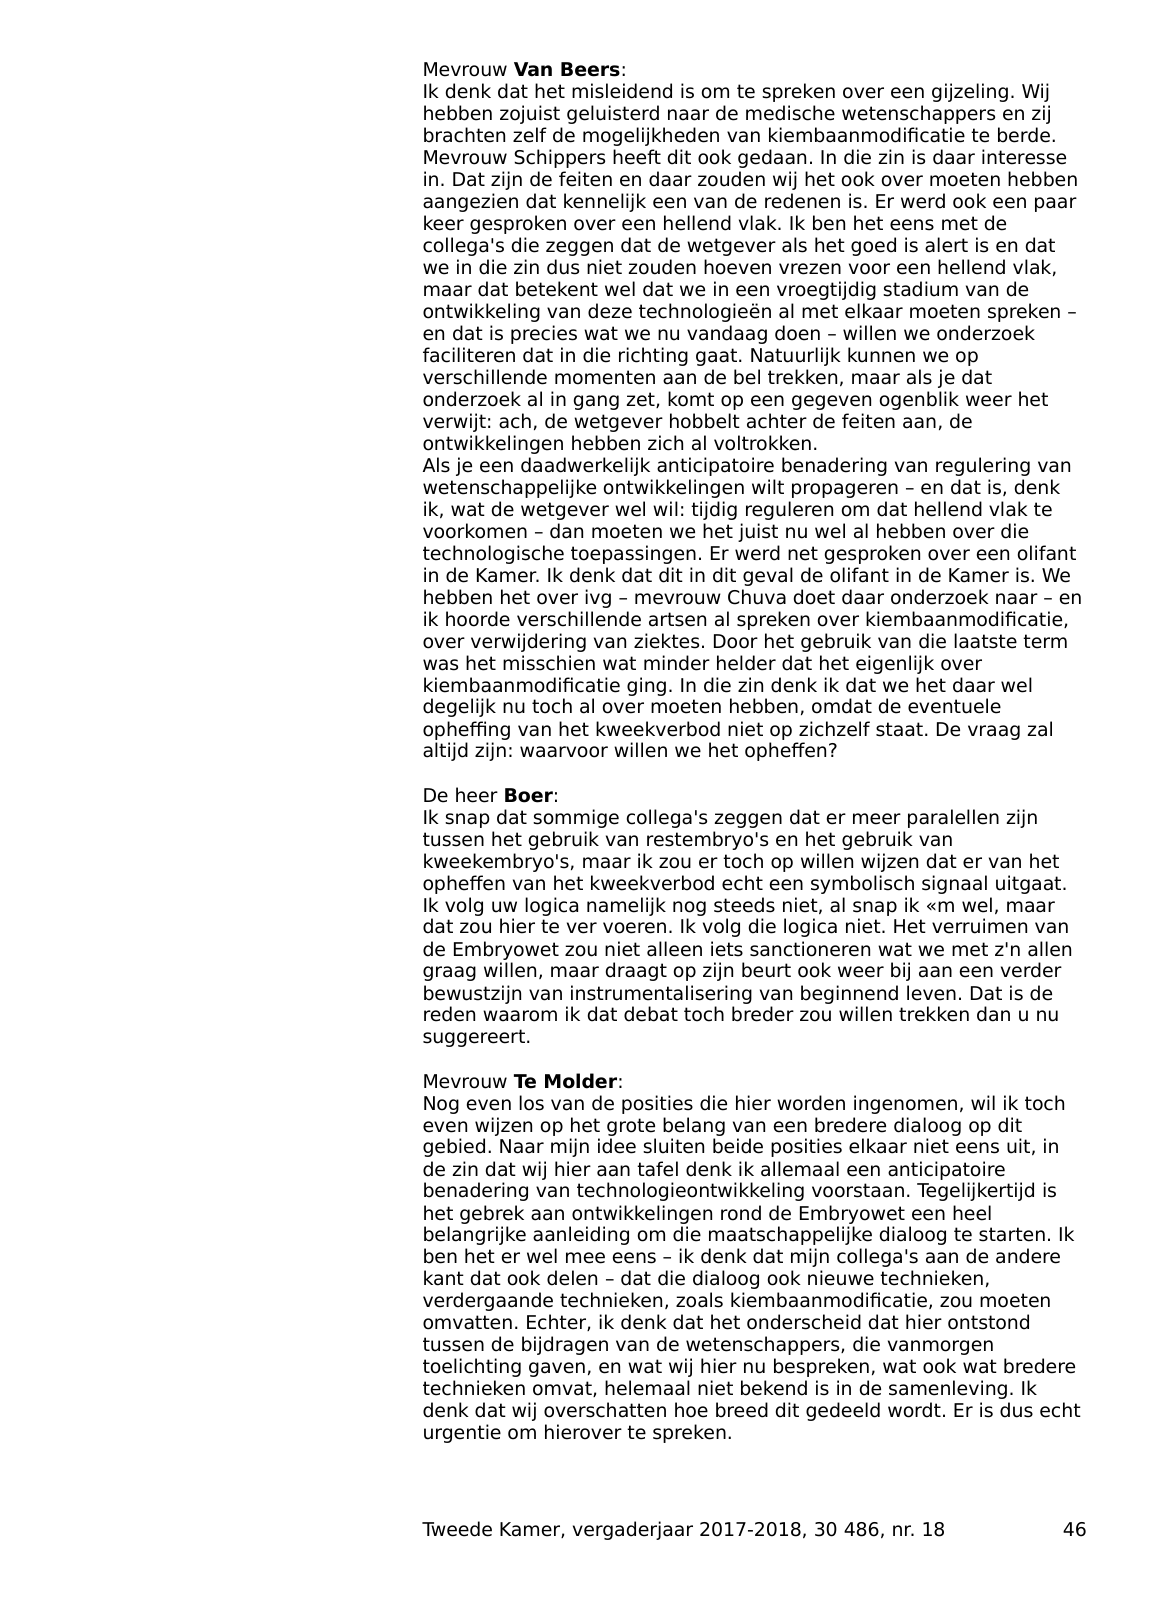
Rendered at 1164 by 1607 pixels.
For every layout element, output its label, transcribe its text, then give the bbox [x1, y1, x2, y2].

text Mevrouw Te Molder: [422, 1071, 1087, 1092]
text Mevrouw Van Beers: [422, 59, 1087, 81]
text De heer Boer: [422, 784, 1087, 807]
text Ik snap dat sommige collega's zeggen dat er meer paralellen zijn tussen het gebruik van restembryo's en het gebruik van kweekembryo's, maar ik zou er toch op willen wijzen dat er van het opheffen van het kweekverbod echt een symbolisch signaal uitgaat. Ik volg uw logica namelijk nog steeds niet, al snap ik «m wel, maar dat zou hier te ver voeren. Ik volg die logica niet. Het verruimen van de Embryowet zou niet alleen iets sanctioneren wat we met z'n allen graag willen, maar draagt op zijn beurt ook weer bij aan een verder bewustzijn van instrumentalisering van beginnend leven. Dat is de reden waarom ik dat debat toch breder zou willen trekken dan u nu suggereert. [422, 807, 1087, 1048]
text Als je een daadwerkelijk anticipatoire benadering van regulering van wetenschappelijke ontwikkelingen wilt propageren – en dat is, denk ik, wat de wetgever wel wil: tijdig reguleren om dat hellend vlak te voorkomen – dan moeten we het juist nu wel al hebben over die technologische toepassingen. Er werd net gesproken over een olifant in de Kamer. Ik denk dat dit in dit geval de olifant in de Kamer is. We hebben het over ivg – mevrouw Chuva doet daar onderzoek naar – en ik hoorde verschillende artsen al spreken over kiembaanmodificatie, over verwijdering van ziektes. Door het gebruik van die laatste term was het misschien wat minder helder dat het eigenlijk over kiembaanmodificatie ging. In die zin denk ik dat we het daar wel degelijk nu toch al over moeten hebben, omdat de eventuele opheffing van het kweekverbod niet op zichzelf staat. De vraag zal altijd zijn: waarvoor willen we het opheffen? [422, 455, 1087, 762]
text Nog even los van de posities die hier worden ingenomen, wil ik toch even wijzen op het grote belang van een bredere dialoog op dit gebied. Naar mijn idee sluiten beide posities elkaar niet eens uit, in de zin dat wij hier aan tafel denk ik allemaal een anticipatoire benadering van technologieontwikkeling voorstaan. Tegelijkertijd is het gebrek aan ontwikkelingen rond de Embryowet een heel belangrijke aanleiding om die maatschappelijke dialoog te starten. Ik ben het er wel mee eens – ik denk dat mijn collega's aan de andere kant dat ook delen – dat die dialoog ook nieuwe technieken, verdergaande technieken, zoals kiembaanmodificatie, zou moeten omvatten. Echter, ik denk dat het onderscheid dat hier ontstond tussen de bijdragen van de wetenschappers, die vanmorgen toelichting gaven, en wat wij hier nu bespreken, wat ook wat bredere technieken omvat, helemaal niet bekend is in de samenleving. Ik denk dat wij overschatten hoe breed dit gedeeld wordt. Er is dus echt urgentie om hierover te spreken. [422, 1092, 1087, 1444]
text Ik denk dat het misleidend is om te spreken over een gijzeling. Wij hebben zojuist geluisterd naar de medische wetenschappers en zij brachten zelf de mogelijkheden van kiembaanmodificatie te berde. Mevrouw Schippers heeft dit ook gedaan. In die zin is daar interesse in. Dat zijn de feiten en daar zouden wij het ook over moeten hebben aangezien dat kennelijk een van de redenen is. Er werd ook een paar keer gesproken over een hellend vlak. Ik ben het eens met de collega's die zeggen dat de wetgever als het goed is alert is en dat we in die zin dus niet zouden hoeven vrezen voor een hellend vlak, maar dat betekent wel dat we in een vroegtijdig stadium van de ontwikkeling van deze technologieën al met elkaar moeten spreken – en dat is precies wat we nu vandaag doen – willen we onderzoek faciliteren dat in die richting gaat. Natuurlijk kunnen we op verschillende momenten aan de bel trekken, maar als je dat onderzoek al in gang zet, komt op een gegeven ogenblik weer het verwijt: ach, de wetgever hobbelt achter de feiten aan, de ontwikkelingen hebben zich al voltrokken. [422, 81, 1087, 455]
